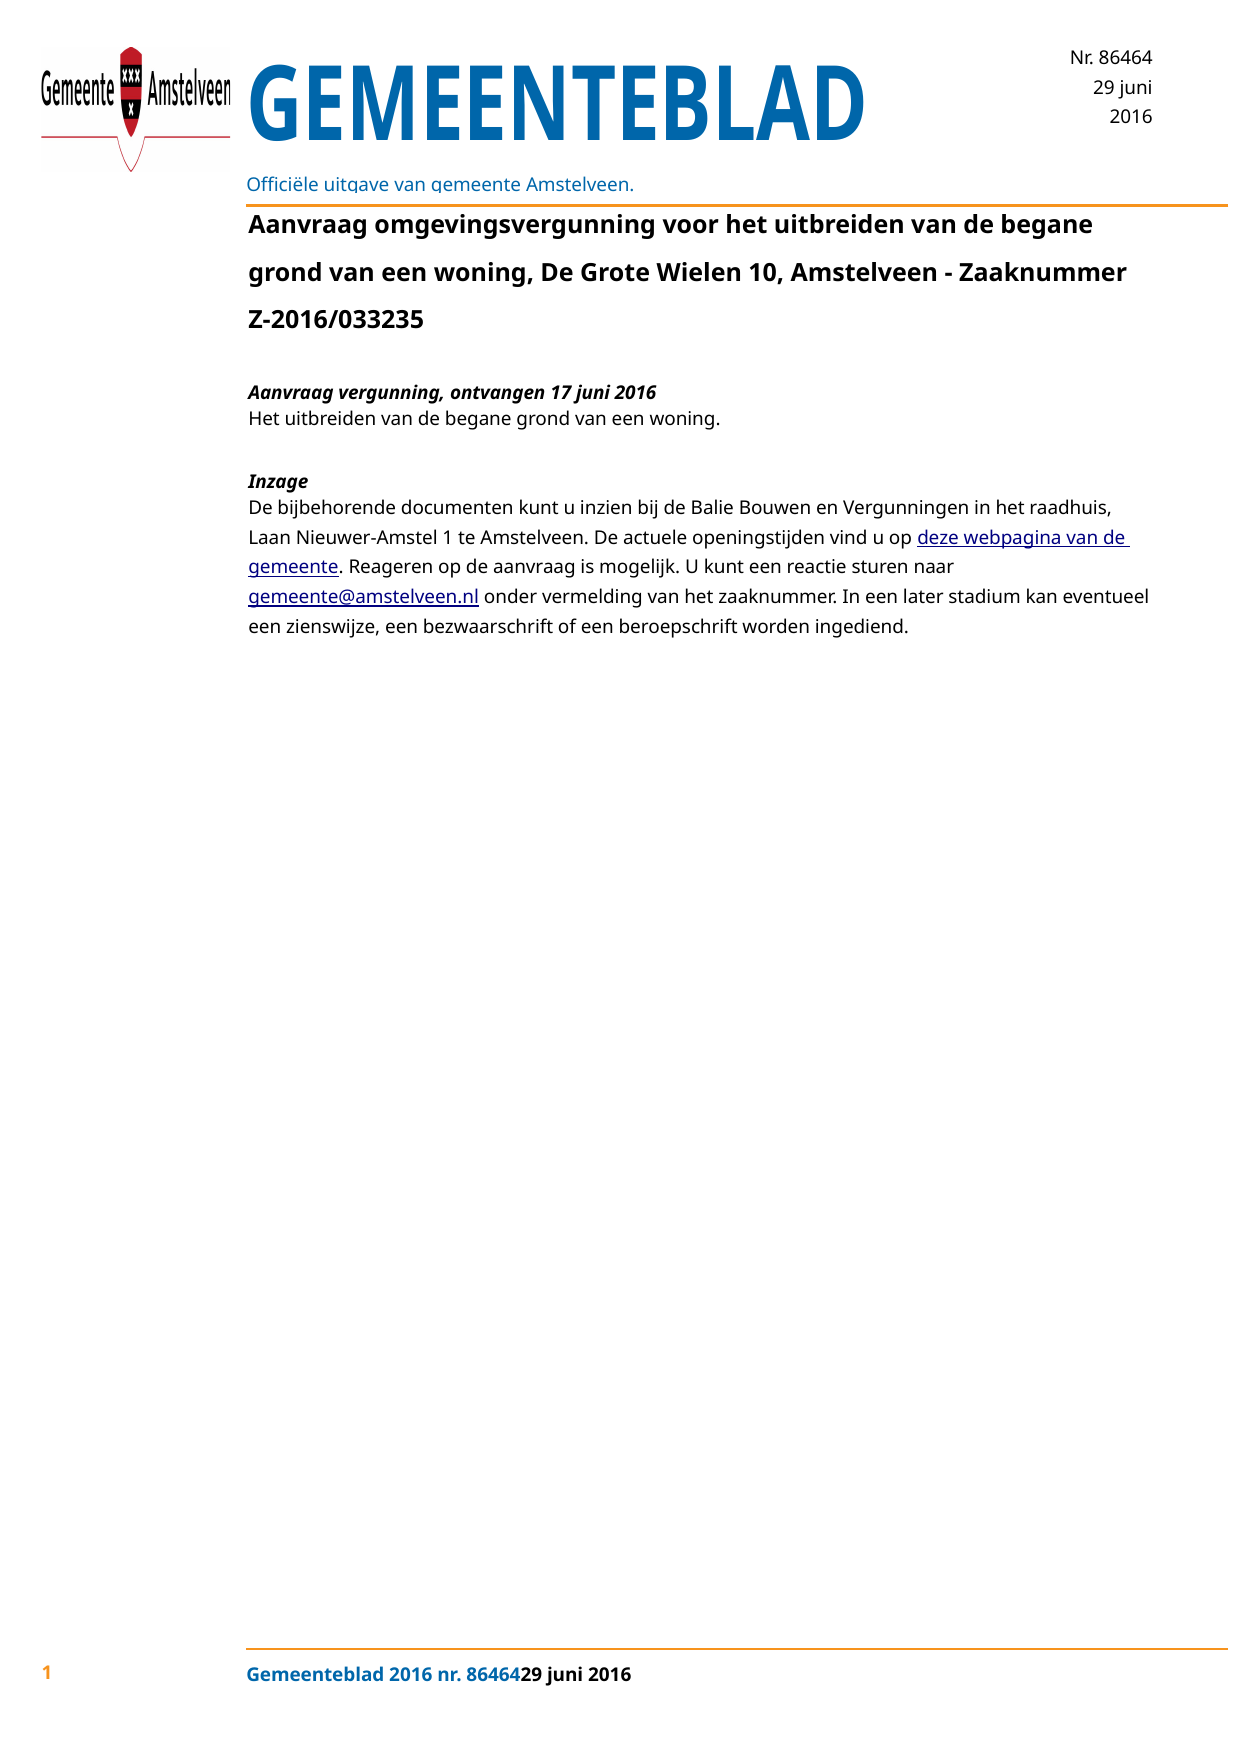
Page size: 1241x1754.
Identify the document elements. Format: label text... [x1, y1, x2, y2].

text Inzage [248, 469, 1152, 494]
text Het uitbreiden van de begane grond van een woning. [248, 405, 1152, 431]
picture [41, 47, 231, 172]
text Aanvraag vergunning, ontvangen 17 juni 2016 [248, 379, 1152, 405]
text Aanvraag omgevingsvergunning voor het uitbreiden van de begane grond van een woning, De Grote Wielen 10, Amstelveen - Zaaknummer Z-2016/033235 [248, 207, 1152, 336]
text De bijbehorende documenten kunt u inzien bij de Balie Bouwen en Vergunningen in het raadhuis, Laan Nieuwer-Amstel 1 te Amstelveen. De actuele openingstijden vind u op deze webpagina van de gemeente. Reageren op de aanvraag is mogelijk. U kunt een reactie sturen naar gemeente@amstelveen.nl onder vermelding van het zaaknummer. In een later stadium kan eventueel een zienswijze, een bezwaarschrift of een beroepschrift worden ingediend. [248, 494, 1152, 638]
